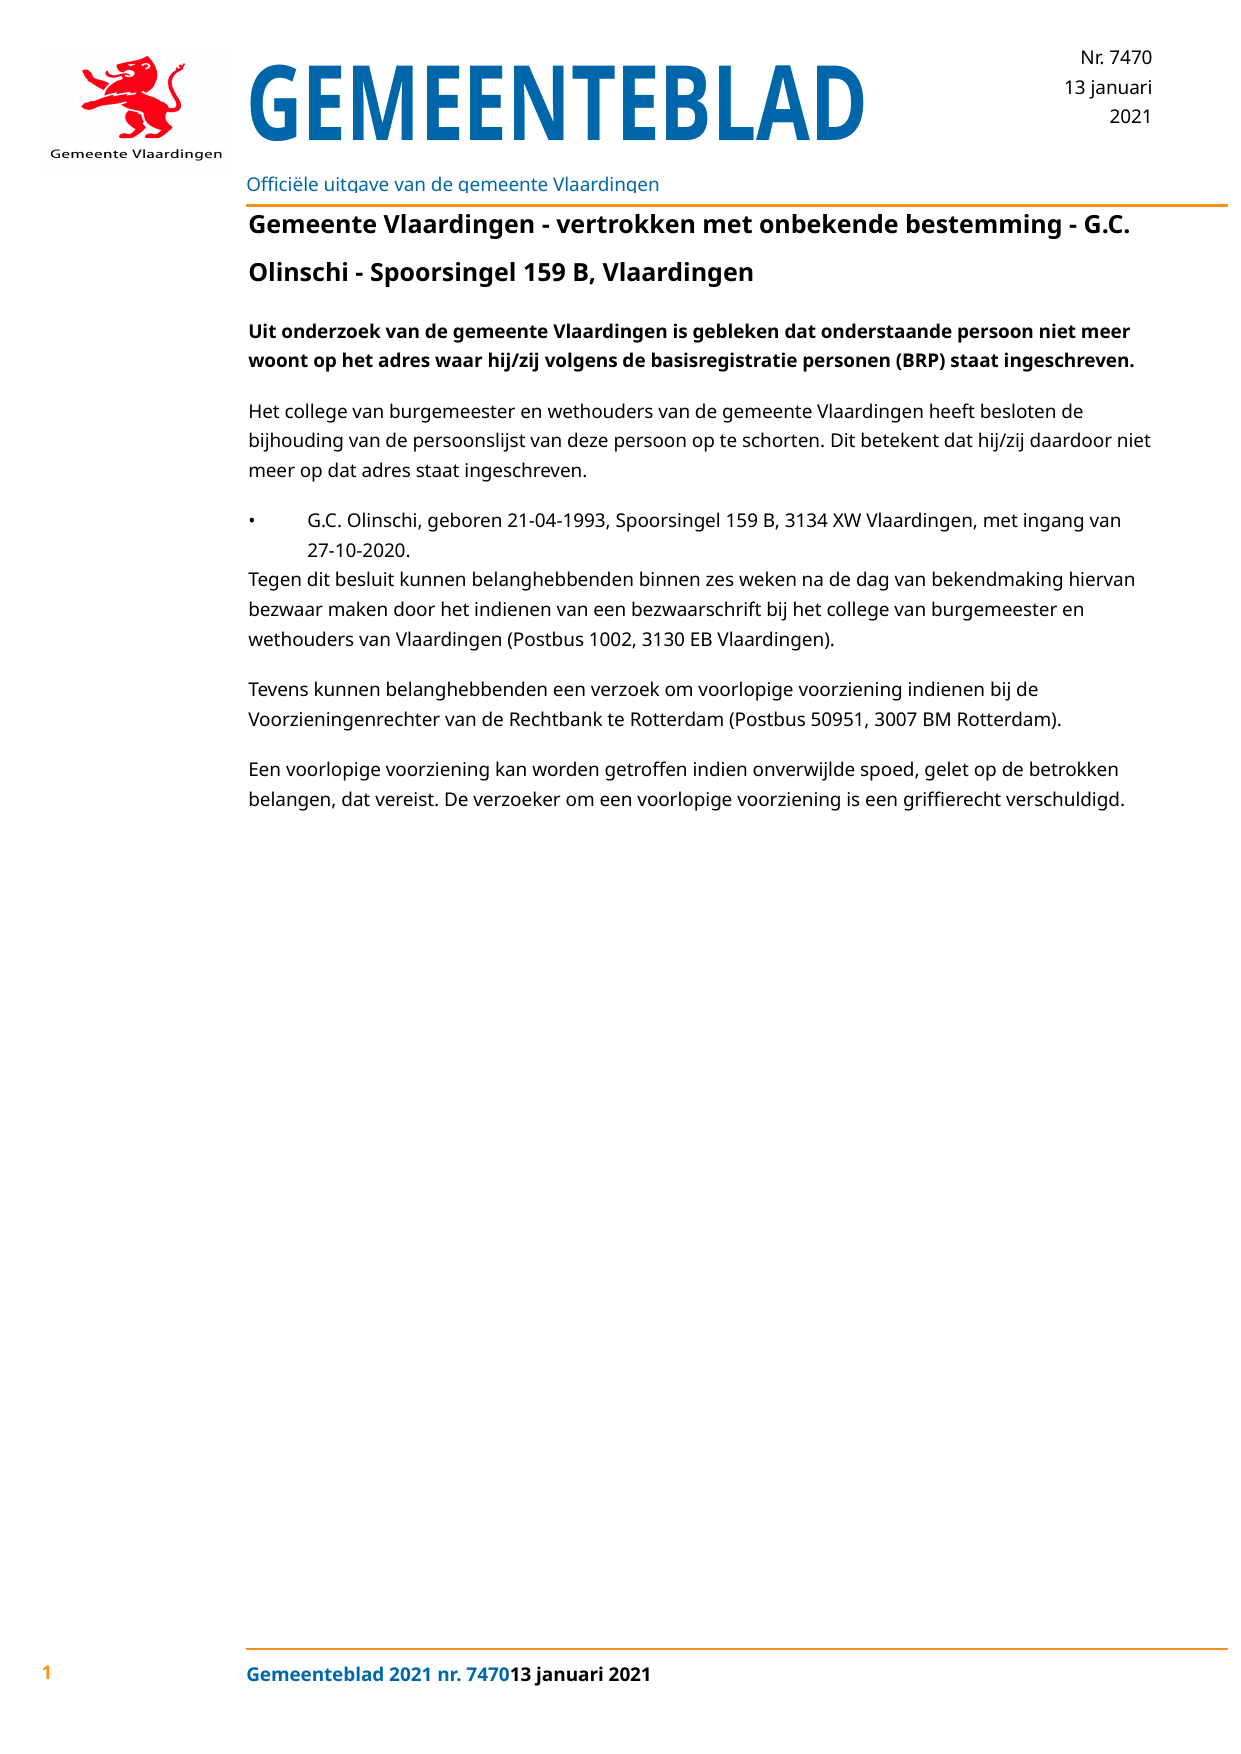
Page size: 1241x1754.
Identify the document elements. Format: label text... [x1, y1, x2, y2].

text Het college van burgemeester en wethouders van de gemeente Vlaardingen heeft besloten de bijhouding van de persoonslijst van deze persoon op te schorten. Dit betekent dat hij/zij daardoor niet meer op dat adres staat ingeschreven. [248, 398, 1152, 483]
picture [41, 47, 231, 172]
list G.C. Olinschi, geboren 21-04-1993, Spoorsingel 159 B, 3134 XW Vlaardingen, met ingang van 27-10-2020. [248, 507, 1152, 563]
text Een voorlopige voorziening kan worden getroffen indien onverwijlde spoed, gelet op de betrokken belangen, dat vereist. De verzoeker om een voorlopige voorziening is een griffierecht verschuldigd. [248, 756, 1152, 812]
text Uit onderzoek van de gemeente Vlaardingen is gebleken dat onderstaande persoon niet meer woont op het adres waar hij/zij volgens de basisregistratie personen (BRP) staat ingeschreven. [248, 318, 1152, 373]
text Tegen dit besluit kunnen belanghebbenden binnen zes weken na de dag van bekendmaking hiervan bezwaar maken door het indienen van een bezwaarschrift bij het college van burgemeester en wethouders van Vlaardingen (Postbus 1002, 3130 EB Vlaardingen). [248, 567, 1152, 652]
text Tevens kunnen belanghebbenden een verzoek om voorlopige voorziening indienen bij de Voorzieningenrechter van de Rechtbank te Rotterdam (Postbus 50951, 3007 BM Rotterdam). [248, 676, 1152, 732]
text Gemeente Vlaardingen - vertrokken met onbekende bestemming - G.C. Olinschi - Spoorsingel 159 B, Vlaardingen [248, 207, 1152, 288]
